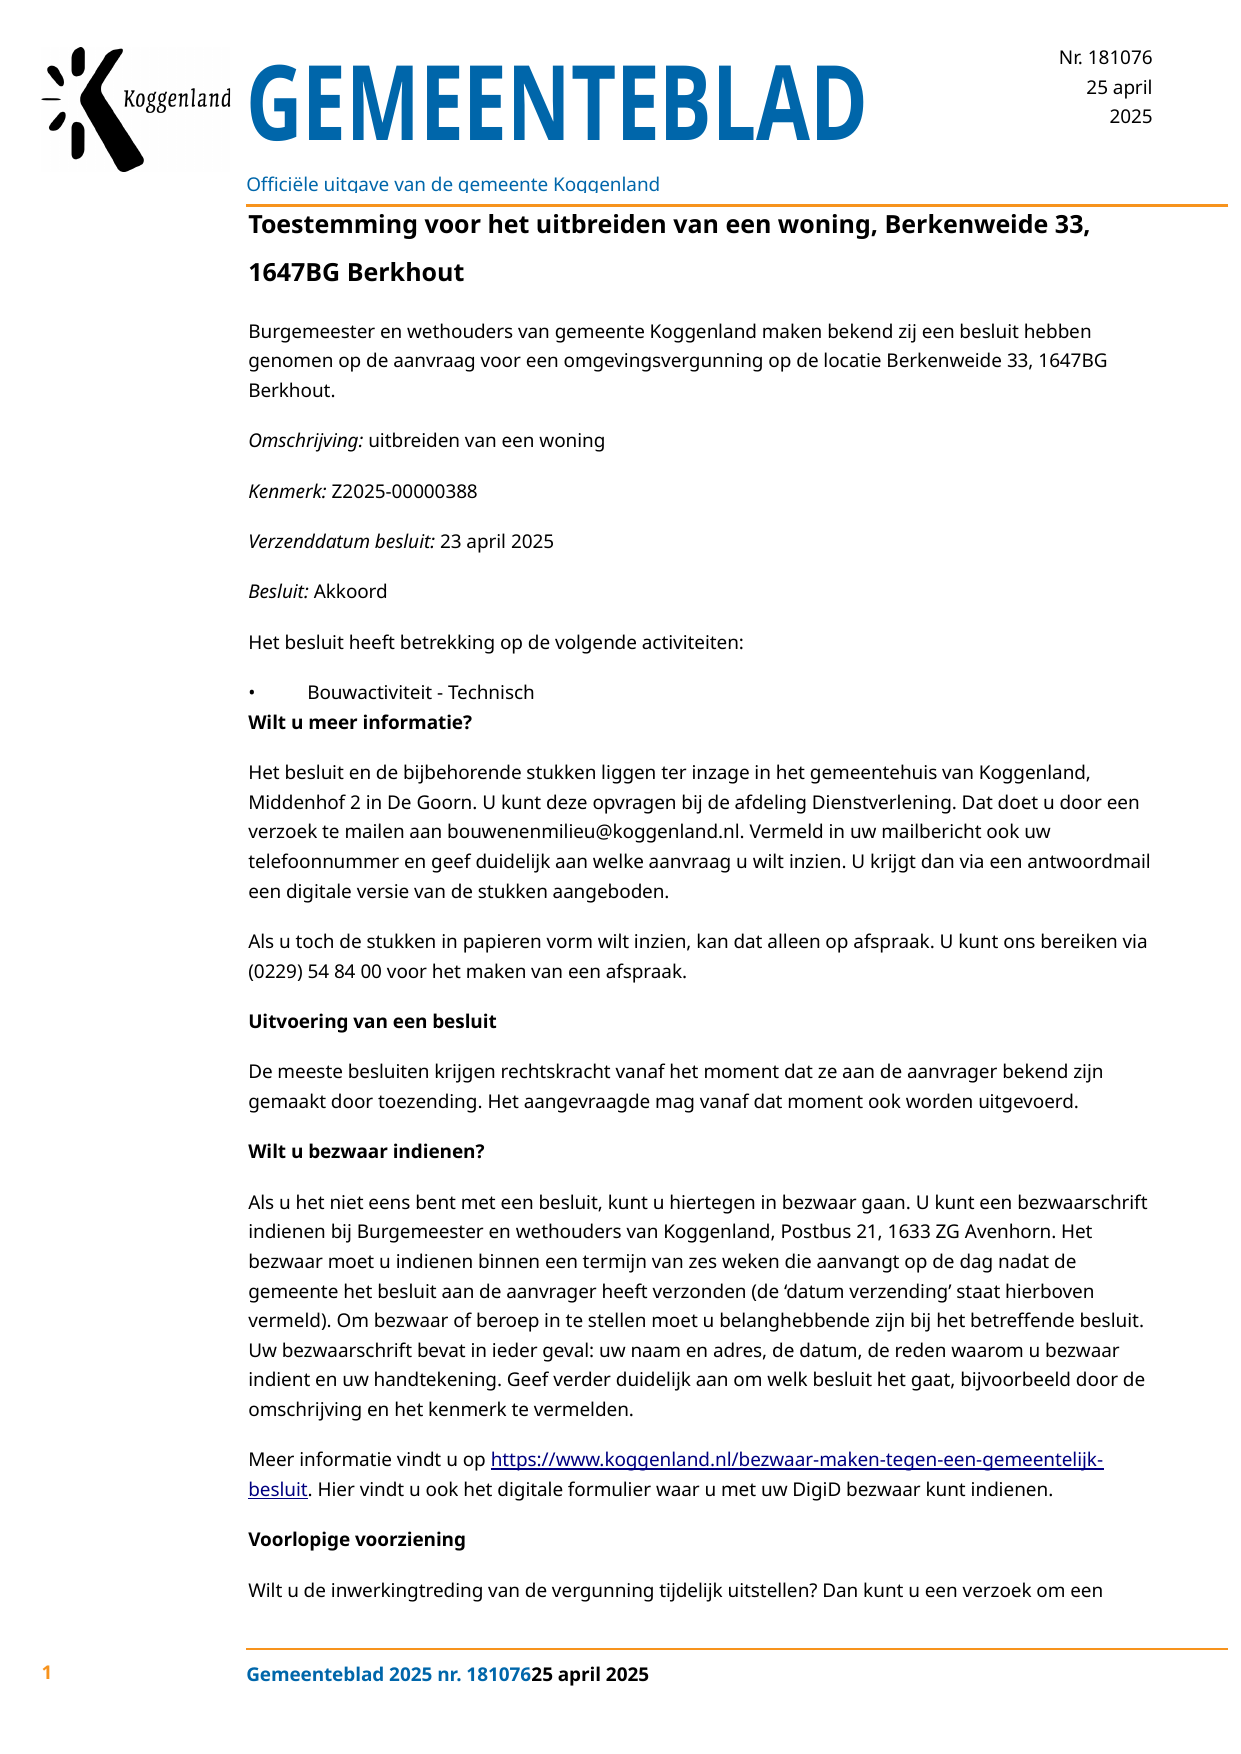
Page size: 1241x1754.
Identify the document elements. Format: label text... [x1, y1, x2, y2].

text Omschrijving: uitbreiden van een woning [248, 427, 1152, 453]
text Als u het niet eens bent met een besluit, kunt u hiertegen in bezwaar gaan. U kunt een bezwaarschrift indienen bij Burgemeester en wethouders van Koggenland, Postbus 21, 1633 ZG Avenhorn. Het bezwaar moet u indienen binnen een termijn van zes weken die aanvangt op de dag nadat de gemeente het besluit aan de aanvrager heeft verzonden (de ‘datum verzending’ staat hierboven vermeld). Om bezwaar of beroep in te stellen moet u belanghebbende zijn bij het betreffende besluit. Uw bezwaarschrift bevat in ieder geval: uw naam en adres, de datum, de reden waarom u bezwaar indient en uw handtekening. Geef verder duidelijk aan om welk besluit het gaat, bijvoorbeeld door de omschrijving en het kenmerk te vermelden. [248, 1189, 1152, 1422]
text Uitvoering van een besluit [248, 1008, 1152, 1034]
text Wilt u meer informatie? [248, 709, 1152, 735]
text Besluit: Akkoord [248, 579, 1152, 604]
list Bouwactiviteit - Technisch [248, 679, 1152, 705]
picture [41, 47, 231, 172]
text Wilt u bezwaar indienen? [248, 1139, 1152, 1164]
text Burgemeester en wethouders van gemeente Koggenland maken bekend zij een besluit hebben genomen op de aanvraag voor een omgevingsvergunning op de locatie Berkenweide 33, 1647BG Berkhout. [248, 318, 1152, 403]
text Het besluit heeft betrekking op de volgende activiteiten: [248, 629, 1152, 655]
text De meeste besluiten krijgen rechtskracht vanaf het moment dat ze aan de aanvrager bekend zijn gemaakt door toezending. Het aangevraagde mag vanaf dat moment ook worden uitgevoerd. [248, 1059, 1152, 1114]
text Kenmerk: Z2025-00000388 [248, 478, 1152, 504]
text Het besluit en de bijbehorende stukken liggen ter inzage in het gemeentehuis van Koggenland, Middenhof 2 in De Goorn. U kunt deze opvragen bij de afdeling Dienstverlening. Dat doet u door een verzoek te mailen aan bouwenenmilieu@koggenland.nl. Vermeld in uw mailbericht ook uw telefoonnummer en geef duidelijk aan welke aanvraag u wilt inzien. U krijgt dan via een antwoordmail een digitale versie van de stukken aangeboden. [248, 759, 1152, 904]
text Verzenddatum besluit: 23 april 2025 [248, 528, 1152, 554]
text Toestemming voor het uitbreiden van een woning, Berkenweide 33, 1647BG Berkhout [248, 207, 1152, 288]
text Als u toch de stukken in papieren vorm wilt inzien, kan dat alleen op afspraak. U kunt ons bereiken via (0229) 54 84 00 voor het maken van een afspraak. [248, 928, 1152, 984]
text Meer informatie vindt u op https://www.koggenland.nl/bezwaar-maken-tegen-een-gemeentelijk-besluit. Hier vindt u ook het digitale formulier waar u met uw DigiD bezwaar kunt indienen. [248, 1447, 1152, 1502]
text Wilt u de inwerkingtreding van de vergunning tijdelijk uitstellen? Dan kunt u een verzoek om een [248, 1577, 1152, 1603]
text Voorlopige voorziening [248, 1527, 1152, 1552]
